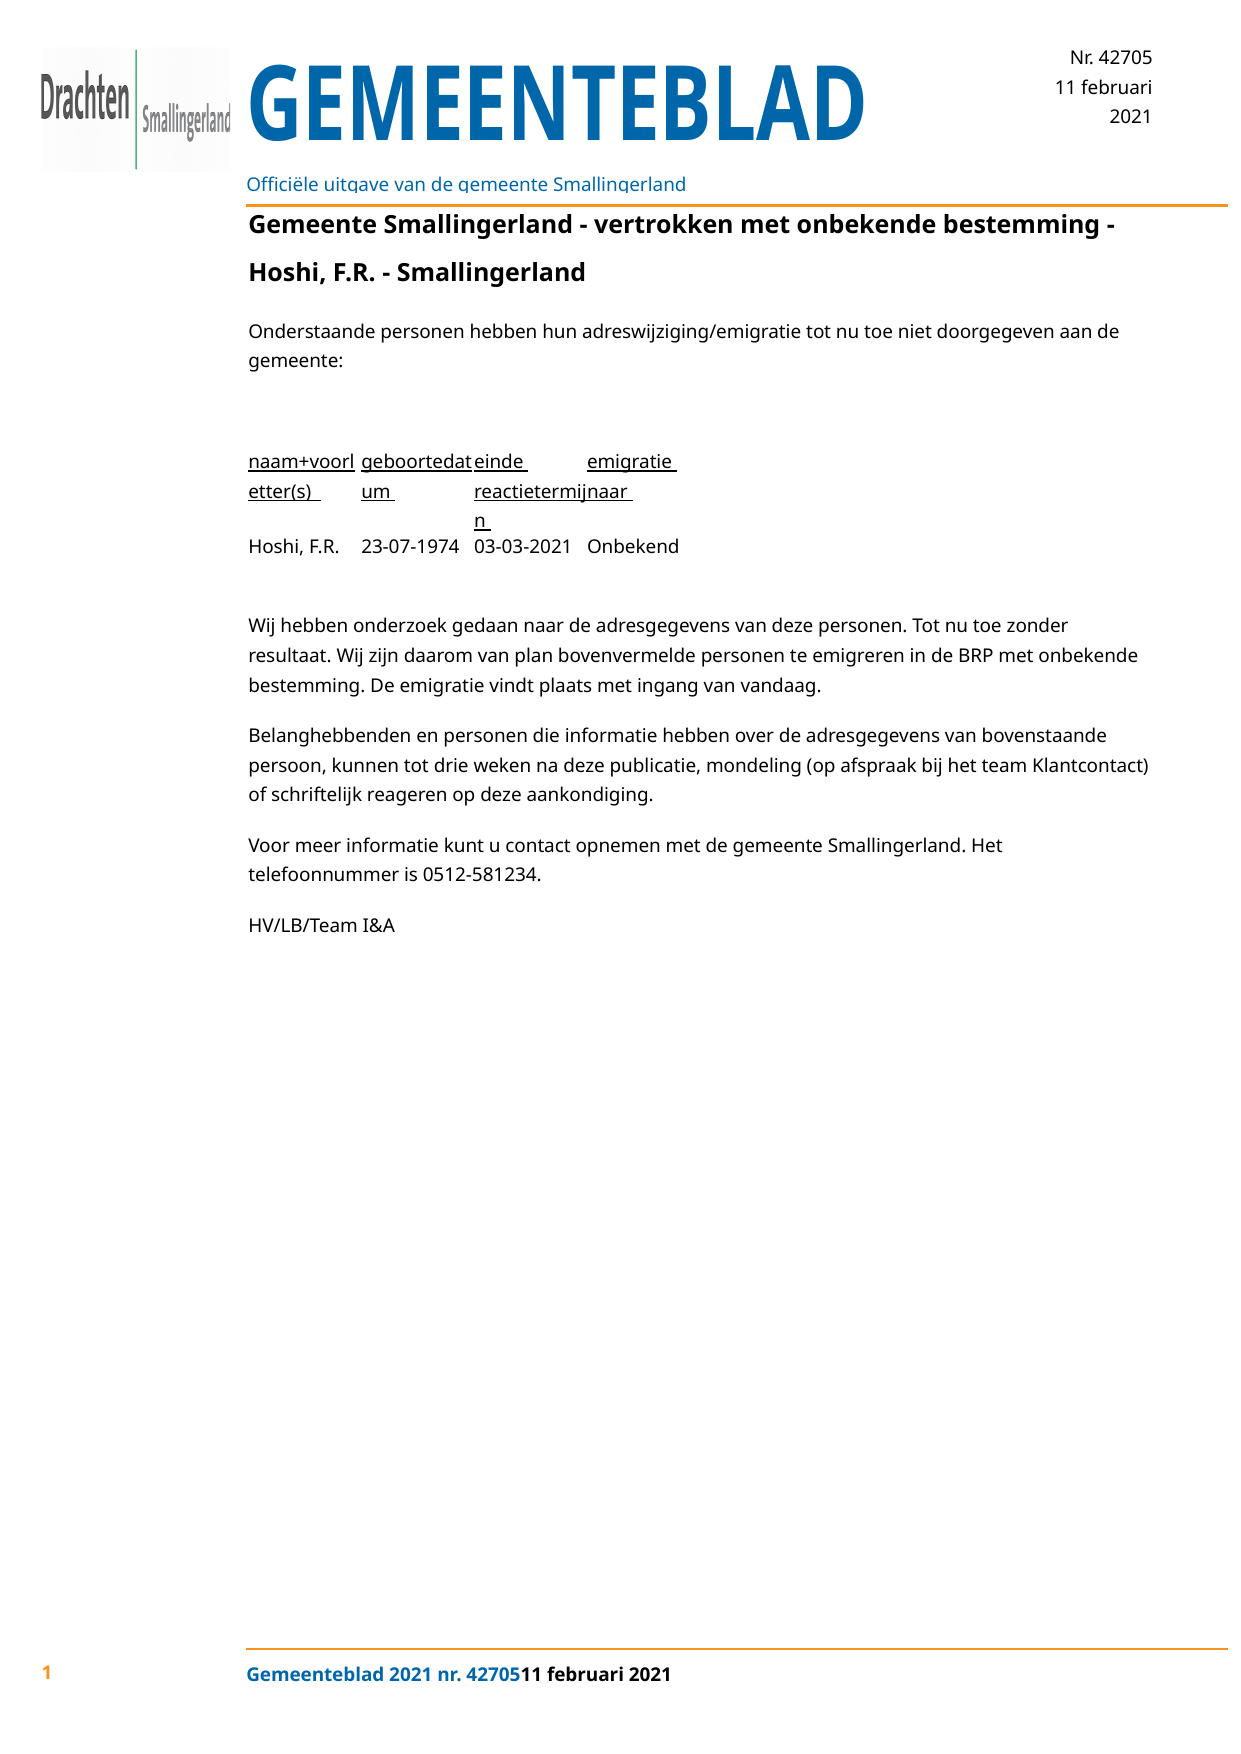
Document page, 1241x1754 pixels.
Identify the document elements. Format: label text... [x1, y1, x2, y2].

table_cell 03-03-2021 [474, 533, 587, 559]
text Belanghebbenden en personen die informatie hebben over de adresgegevens van bovenstaande persoon, kunnen tot drie weken na deze publicatie, mondeling (op afspraak bij het team Klantcontact) of schriftelijk reageren op deze aankondiging. [248, 722, 1152, 807]
text Onderstaande personen hebben hun adreswijziging/emigratie tot nu toe niet doorgegeven aan de gemeente: [248, 318, 1152, 373]
text Wij hebben onderzoek gedaan naar de adresgegevens van deze personen. Tot nu toe zonder resultaat. Wij zijn daarom van plan bovenvermelde personen te emigreren in de BRP met onbekende bestemming. De emigratie vindt plaats met ingang van vandaag. [248, 613, 1152, 698]
table_header einde reactietermij [474, 449, 587, 500]
table_cell 23-07-1974 [361, 533, 474, 559]
picture [41, 47, 231, 172]
text HV/LB/Team I&A [248, 912, 1152, 938]
table_header n [474, 501, 587, 533]
table_cell Onbekend [587, 533, 700, 559]
text Voor meer informatie kunt u contact opnemen met de gemeente Smallingerland. Het telefoonnummer is 0512-581234. [248, 832, 1152, 887]
table_cell Hoshi, F.R. [248, 533, 361, 559]
table_header emigratie naar [587, 449, 700, 533]
text Gemeente Smallingerland - vertrokken met onbekende bestemming - Hoshi, F.R. - Smallingerland [248, 207, 1152, 288]
table_header geboortedatum [361, 449, 474, 533]
table_header naam+voorletter(s) [248, 449, 361, 533]
